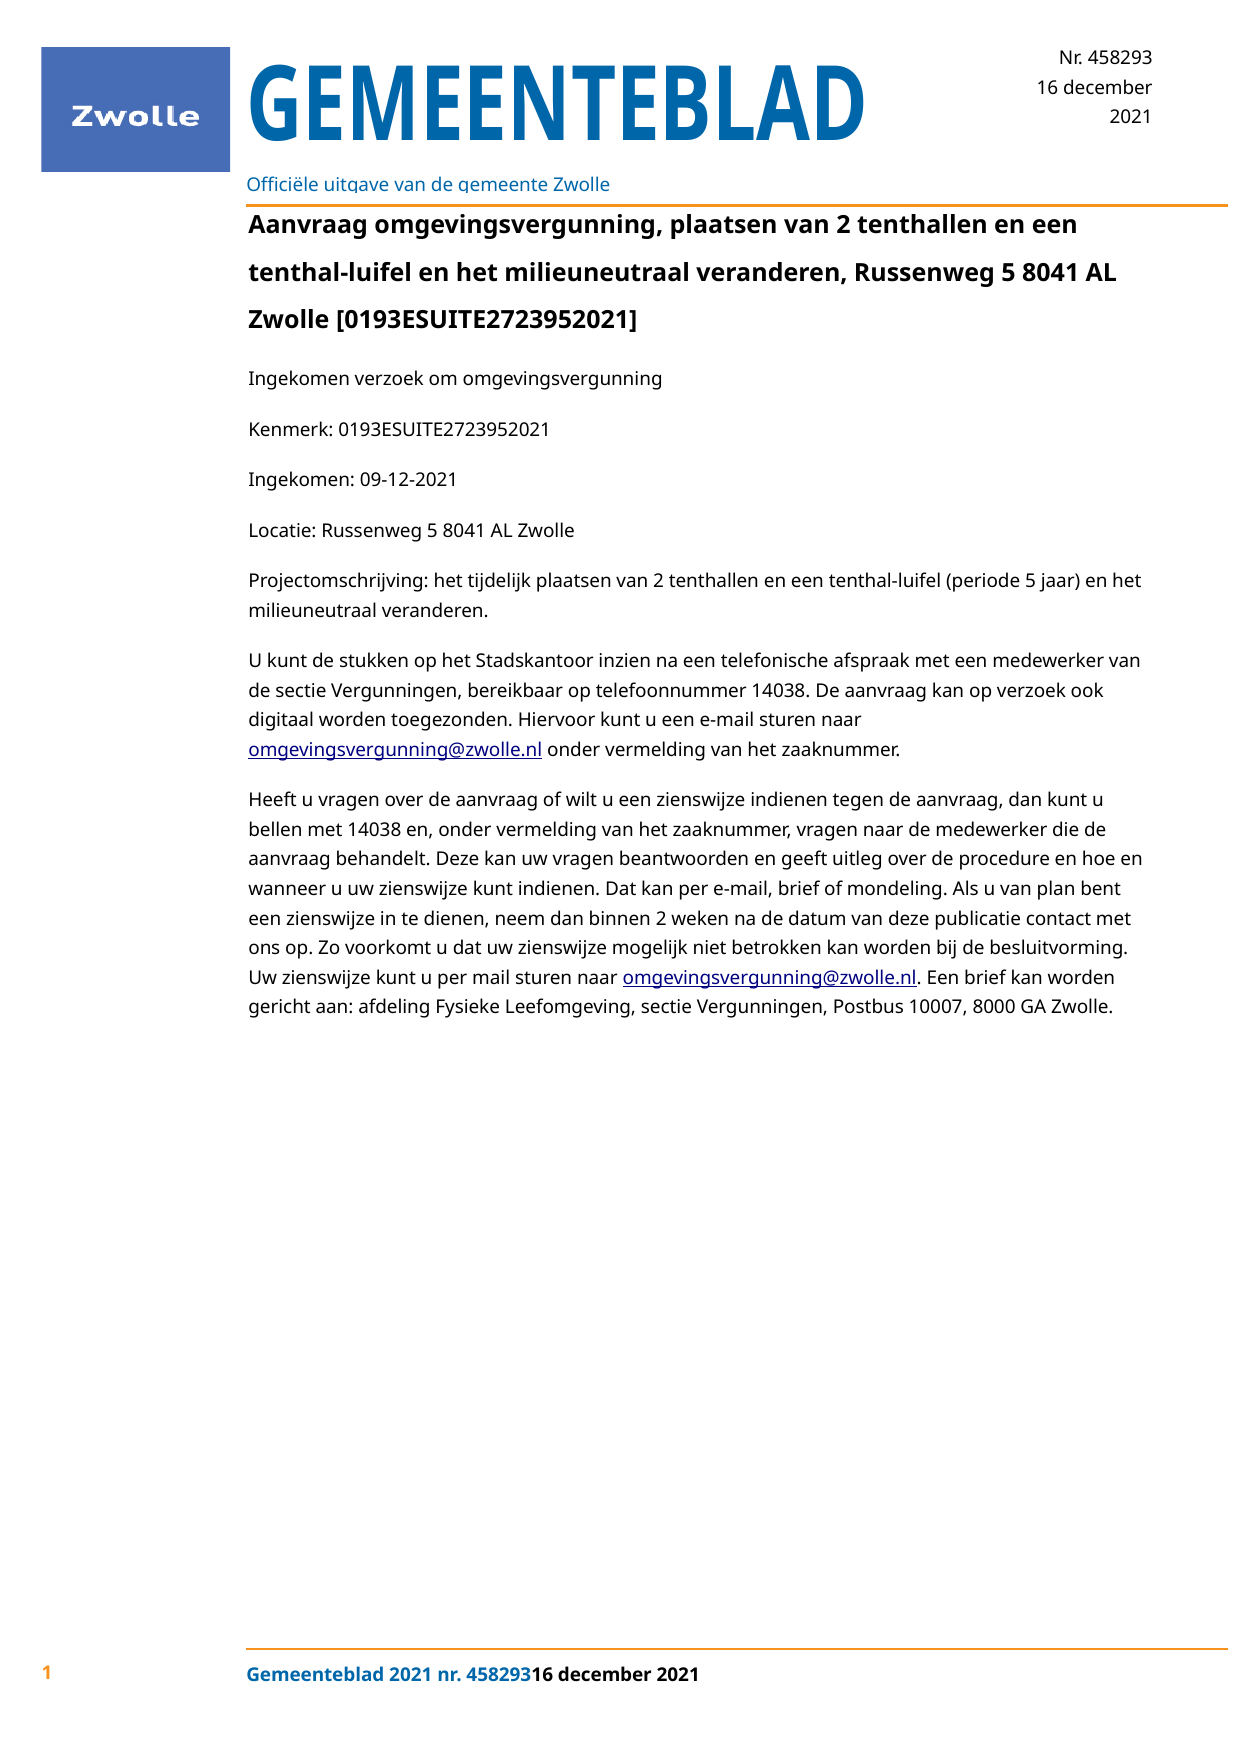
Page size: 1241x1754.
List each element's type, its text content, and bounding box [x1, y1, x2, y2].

text U kunt de stukken op het Stadskantoor inzien na een telefonische afspraak met een medewerker van de sectie Vergunningen, bereikbaar op telefoonnummer 14038. De aanvraag kan op verzoek ook digitaal worden toegezonden. Hiervoor kunt u een e-mail sturen naar omgevingsvergunning@zwolle.nl onder vermelding van het zaaknummer. [248, 647, 1152, 762]
text Projectomschrijving: het tijdelijk plaatsen van 2 tenthallen en een tenthal-luifel (periode 5 jaar) en het milieuneutraal veranderen. [248, 567, 1152, 622]
picture [41, 47, 231, 172]
text Ingekomen verzoek om omgevingsvergunning [248, 366, 1152, 391]
text Aanvraag omgevingsvergunning, plaatsen van 2 tenthallen en een tenthal-luifel en het milieuneutraal veranderen, Russenweg 5 8041 AL Zwolle [0193ESUITE2723952021] [248, 207, 1152, 336]
text Heeft u vragen over de aanvraag of wilt u een zienswijze indienen tegen de aanvraag, dan kunt u bellen met 14038 en, onder vermelding van het zaaknummer, vragen naar de medewerker die de aanvraag behandelt. Deze kan uw vragen beantwoorden en geeft uitleg over de procedure en hoe en wanneer u uw zienswijze kunt indienen. Dat kan per e-mail, brief of mondeling. Als u van plan bent een zienswijze in te dienen, neem dan binnen 2 weken na de datum van deze publicatie contact met ons op. Zo voorkomt u dat uw zienswijze mogelijk niet betrokken kan worden bij de besluitvorming. Uw zienswijze kunt u per mail sturen naar omgevingsvergunning@zwolle.nl. Een brief kan worden gericht aan: afdeling Fysieke Leefomgeving, sectie Vergunningen, Postbus 10007, 8000 GA Zwolle. [248, 786, 1152, 1019]
text Locatie: Russenweg 5 8041 AL Zwolle [248, 517, 1152, 542]
text Ingekomen: 09-12-2021 [248, 466, 1152, 492]
text Kenmerk: 0193ESUITE2723952021 [248, 416, 1152, 442]
